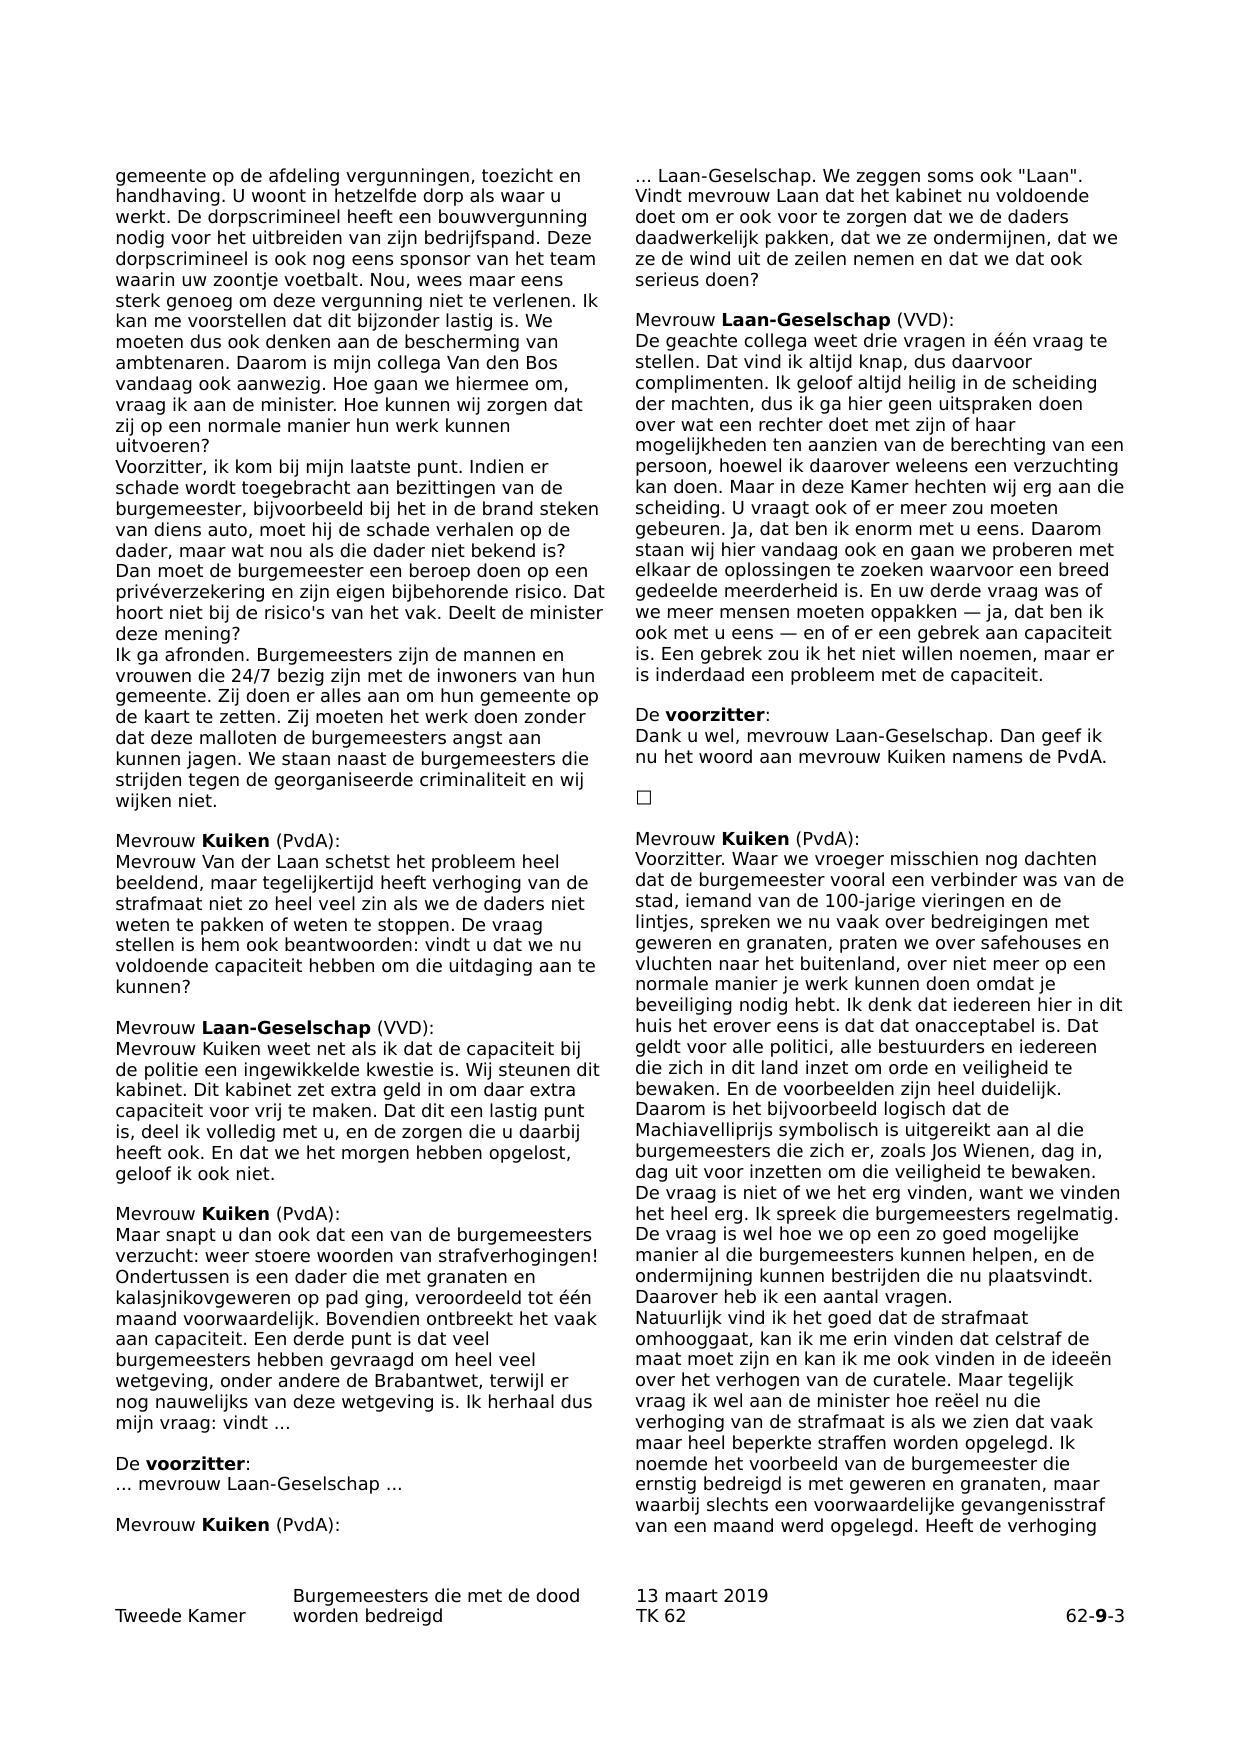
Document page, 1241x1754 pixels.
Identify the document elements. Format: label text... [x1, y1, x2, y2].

text Mevrouw Kuiken (PvdA): [115, 1515, 605, 1536]
text Mevrouw Van der Laan schetst het probleem heel beeldend, maar tegelijkertijd heeft verhoging van de strafmaat niet zo heel veel zin als we de daders niet weten te pakken of weten te stoppen. De vraag stellen is hem ook beantwoorden: vindt u dat we nu voldoende capaciteit hebben om die uitdaging aan te kunnen? [115, 852, 605, 998]
text ⬜ [635, 788, 1125, 808]
text ... Laan-Geselschap. We zeggen soms ook "Laan". Vindt mevrouw Laan dat het kabinet nu voldoende doet om er ook voor te zorgen dat we de daders daadwerkelijk pakken, dat we ze ondermijnen, dat we ze de wind uit de zeilen nemen en dat we dat ook serieus doen? [635, 165, 1125, 290]
text De vraag is niet of we het erg vinden, want we vinden het heel erg. Ik spreek die burgemeesters regelmatig. De vraag is wel hoe we op een zo goed mogelijke manier al die burgemeesters kunnen helpen, en de ondermijning kunnen bestrijden die nu plaatsvindt. Daarover heb ik een aantal vragen. [635, 1182, 1125, 1307]
text Natuurlijk vind ik het goed dat de strafmaat omhooggaat, kan ik me erin vinden dat celstraf de maat moet zijn en kan ik me ook vinden in de ideeën over het verhogen van de curatele. Maar tegelijk vraag ik wel aan de minister hoe reëel nu die verhoging van de strafmaat is als we zien dat vaak maar heel beperkte straffen worden opgelegd. Ik noemde het voorbeeld van de burgemeester die ernstig bedreigd is met geweren en granaten, maar waarbij slechts een voorwaardelijke gevangenisstraf van een maand werd opgelegd. Heeft de verhoging [635, 1307, 1125, 1537]
text Mevrouw Kuiken (PvdA): [635, 828, 1125, 849]
text De voorzitter: [635, 705, 1125, 726]
text Mevrouw Kuiken weet net als ik dat de capaciteit bij de politie een ingewikkelde kwestie is. Wij steunen dit kabinet. Dit kabinet zet extra geld in om daar extra capaciteit voor vrij te maken. Dat dit een lastig punt is, deel ik volledig met u, en de zorgen die u daarbij heeft ook. En dat we het morgen hebben opgelost, geloof ik ook niet. [115, 1038, 605, 1184]
text Mevrouw Kuiken (PvdA): [115, 1204, 605, 1225]
text Voorzitter, ik kom bij mijn laatste punt. Indien er schade wordt toegebracht aan bezittingen van de burgemeester, bijvoorbeeld bij het in de brand steken van diens auto, moet hij de schade verhalen op de dader, maar wat nou als die dader niet bekend is? Dan moet de burgemeester een beroep doen op een privéverzekering en zijn eigen bijbehorende risico. Dat hoort niet bij de risico's van het vak. Deelt de minister deze mening? [115, 457, 605, 644]
text Maar snapt u dan ook dat een van de burgemeesters verzucht: weer stoere woorden van strafverhogingen! Ondertussen is een dader die met granaten en kalasjnikovgeweren op pad ging, veroordeeld tot één maand voorwaardelijk. Bovendien ontbreekt het vaak aan capaciteit. Een derde punt is dat veel burgemeesters hebben gevraagd om heel veel wetgeving, onder andere de Brabantwet, terwijl er nog nauwelijks van deze wetgeving is. Ik herhaal dus mijn vraag: vindt ... [115, 1225, 605, 1433]
text De voorzitter: [115, 1453, 605, 1474]
text Mevrouw Laan-Geselschap (VVD): [115, 1018, 605, 1038]
text De geachte collega weet drie vragen in één vraag te stellen. Dat vind ik altijd knap, dus daarvoor complimenten. Ik geloof altijd heilig in de scheiding der machten, dus ik ga hier geen uitspraken doen over wat een rechter doet met zijn of haar mogelijkheden ten aanzien van de berechting van een persoon, hoewel ik daarover weleens een verzuchting kan doen. Maar in deze Kamer hechten wij erg aan die scheiding. U vraagt ook of er meer zou moeten gebeuren. Ja, dat ben ik enorm met u eens. Daarom staan wij hier vandaag ook en gaan we proberen met elkaar de oplossingen te zoeken waarvoor een breed gedeelde meerderheid is. En uw derde vraag was of we meer mensen moeten oppakken — ja, dat ben ik ook met u eens — en of er een gebrek aan capaciteit is. Een gebrek zou ik het niet willen noemen, maar er is inderdaad een probleem met de capaciteit. [635, 331, 1125, 685]
text gemeente op de afdeling vergunningen, toezicht en handhaving. U woont in hetzelfde dorp als waar u werkt. De dorpscrimineel heeft een bouwvergunning nodig voor het uitbreiden van zijn bedrijfspand. Deze dorpscrimineel is ook nog eens sponsor van het team waarin uw zoontje voetbalt. Nou, wees maar eens sterk genoeg om deze vergunning niet te verlenen. Ik kan me voorstellen dat dit bijzonder lastig is. We moeten dus ook denken aan de bescherming van ambtenaren. Daarom is mijn collega Van den Bos vandaag ook aanwezig. Hoe gaan we hiermee om, vraag ik aan de minister. Hoe kunnen wij zorgen dat zij op een normale manier hun werk kunnen uitvoeren? [115, 165, 605, 457]
text Ik ga afronden. Burgemeesters zijn de mannen en vrouwen die 24/7 bezig zijn met de inwoners van hun gemeente. Zij doen er alles aan om hun gemeente op de kaart te zetten. Zij moeten het werk doen zonder dat deze malloten de burgemeesters angst aan kunnen jagen. We staan naast de burgemeesters die strijden tegen de georganiseerde criminaliteit en wij wijken niet. [115, 644, 605, 811]
text Mevrouw Kuiken (PvdA): [115, 831, 605, 852]
text ... mevrouw Laan-Geselschap ... [115, 1474, 605, 1495]
text Voorzitter. Waar we vroeger misschien nog dachten dat de burgemeester vooral een verbinder was van de stad, iemand van de 100-jarige vieringen en de lintjes, spreken we nu vaak over bedreigingen met geweren en granaten, praten we over safehouses en vluchten naar het buitenland, over niet meer op een normale manier je werk kunnen doen omdat je beveiliging nodig hebt. Ik denk dat iedereen hier in dit huis het erover eens is dat dat onacceptabel is. Dat geldt voor alle politici, alle bestuurders en iedereen die zich in dit land inzet om orde en veiligheid te bewaken. En de voorbeelden zijn heel duidelijk. Daarom is het bijvoorbeeld logisch dat de Machiavelliprijs symbolisch is uitgereikt aan al die burgemeesters die zich er, zoals Jos Wienen, dag in, dag uit voor inzetten om die veiligheid te bewaken. [635, 849, 1125, 1182]
text Mevrouw Laan-Geselschap (VVD): [635, 310, 1125, 331]
text Dank u wel, mevrouw Laan-Geselschap. Dan geef ik nu het woord aan mevrouw Kuiken namens de PvdA. [635, 726, 1125, 768]
